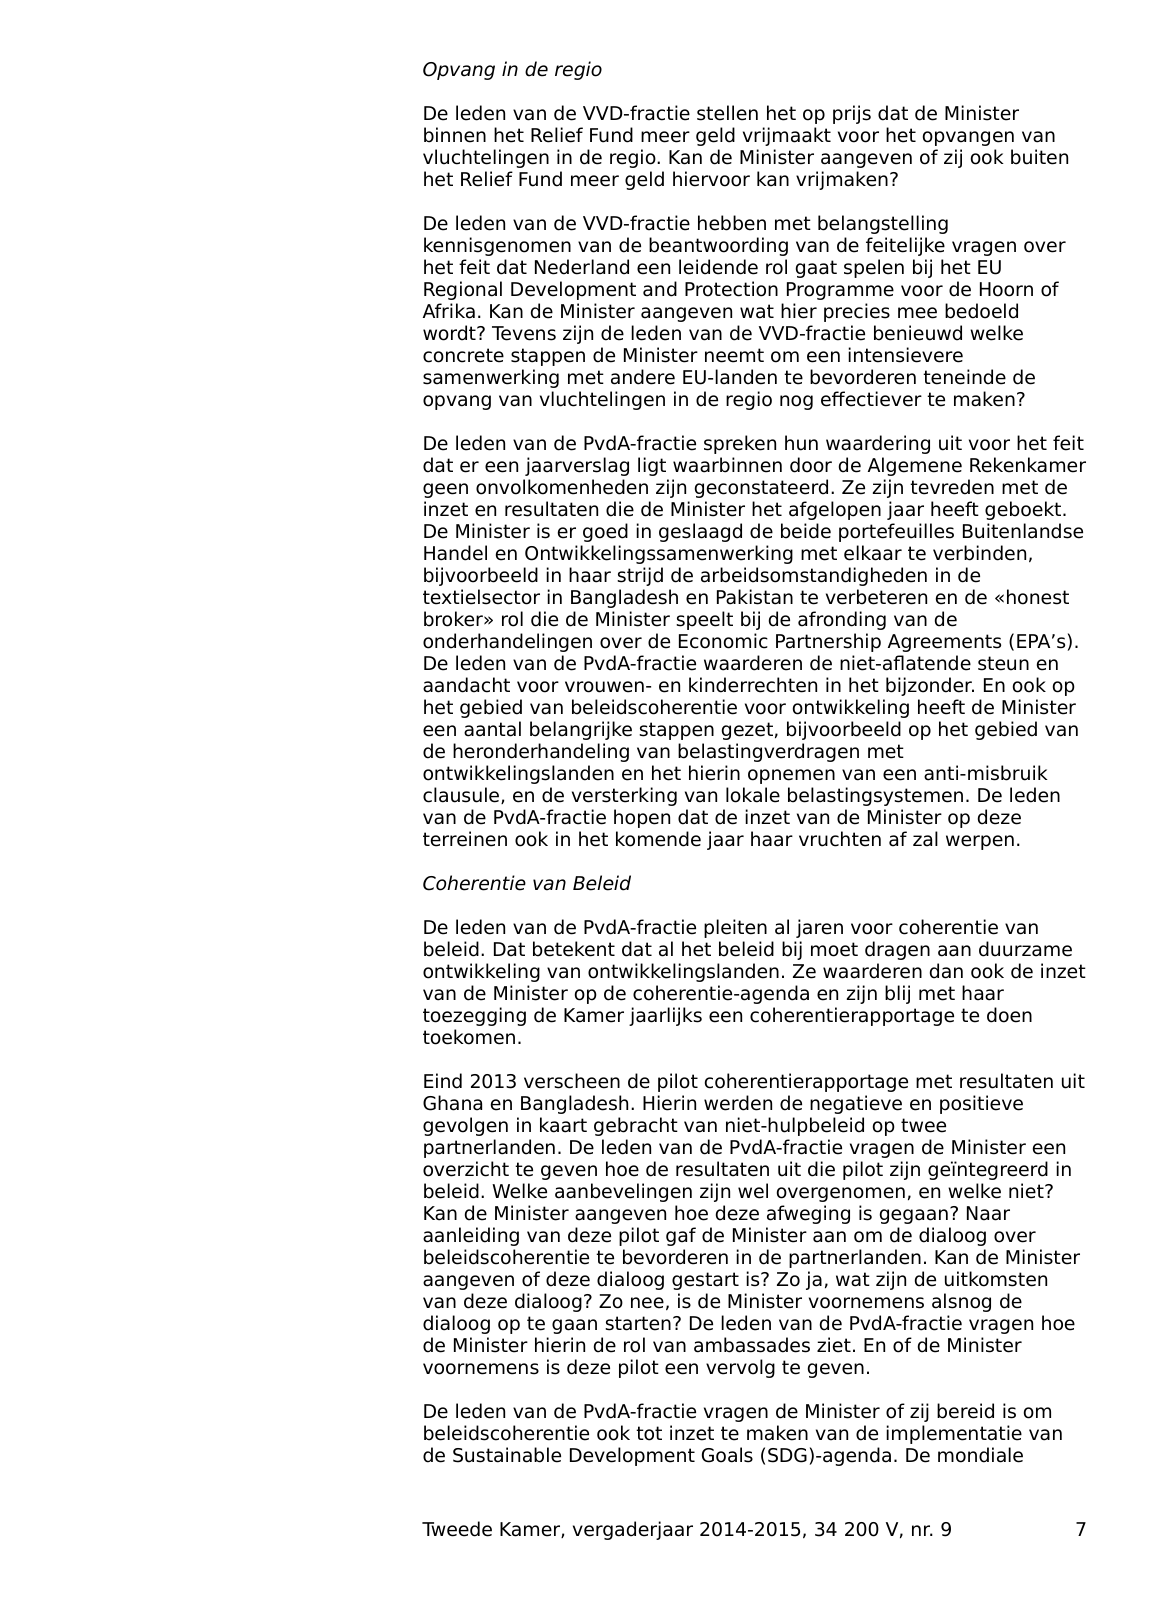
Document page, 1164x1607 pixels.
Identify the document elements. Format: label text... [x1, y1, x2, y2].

text De leden van de PvdA-fractie spreken hun waardering uit voor het feit dat er een jaarverslag ligt waarbinnen door de Algemene Rekenkamer geen onvolkomenheden zijn geconstateerd. Ze zijn tevreden met de inzet en resultaten die de Minister het afgelopen jaar heeft geboekt. De Minister is er goed in geslaagd de beide portefeuilles Buitenlandse Handel en Ontwikkelingssamenwerking met elkaar te verbinden, bijvoorbeeld in haar strijd de arbeidsomstandigheden in de textielsector in Bangladesh en Pakistan te verbeteren en de «honest broker» rol die de Minister speelt bij de afronding van de onderhandelingen over de Economic Partnership Agreements (EPA’s). De leden van de PvdA-fractie waarderen de niet-aflatende steun en aandacht voor vrouwen- en kinderrechten in het bijzonder. En ook op het gebied van beleidscoherentie voor ontwikkeling heeft de Minister een aantal belangrijke stappen gezet, bijvoorbeeld op het gebied van de heronderhandeling van belastingverdragen met ontwikkelingslanden en het hierin opnemen van een anti-misbruik clausule, en de versterking van lokale belastingsystemen. De leden van de PvdA-fractie hopen dat de inzet van de Minister op deze terreinen ook in het komende jaar haar vruchten af zal werpen. [422, 433, 1087, 851]
text De leden van de PvdA-fractie pleiten al jaren voor coherentie van beleid. Dat betekent dat al het beleid bij moet dragen aan duurzame ontwikkeling van ontwikkelingslanden. Ze waarderen dan ook de inzet van de Minister op de coherentie-agenda en zijn blij met haar toezegging de Kamer jaarlijks een coherentierapportage te doen toekomen. [422, 917, 1087, 1049]
subtitle Opvang in de regio [422, 59, 1087, 81]
text De leden van de VVD-fractie stellen het op prijs dat de Minister binnen het Relief Fund meer geld vrijmaakt voor het opvangen van vluchtelingen in de regio. Kan de Minister aangeven of zij ook buiten het Relief Fund meer geld hiervoor kan vrijmaken? [422, 103, 1087, 191]
text De leden van de VVD-fractie hebben met belangstelling kennisgenomen van de beantwoording van de feitelijke vragen over het feit dat Nederland een leidende rol gaat spelen bij het EU Regional Development and Protection Programme voor de Hoorn of Afrika. Kan de Minister aangeven wat hier precies mee bedoeld wordt? Tevens zijn de leden van de VVD-fractie benieuwd welke concrete stappen de Minister neemt om een intensievere samenwerking met andere EU-landen te bevorderen teneinde de opvang van vluchtelingen in de regio nog effectiever te maken? [422, 213, 1087, 411]
text De leden van de PvdA-fractie vragen de Minister of zij bereid is om beleidscoherentie ook tot inzet te maken van de implementatie van de Sustainable Development Goals (SDG)-agenda. De mondiale [422, 1401, 1087, 1467]
subtitle Coherentie van Beleid [422, 873, 1087, 895]
text Eind 2013 verscheen de pilot coherentierapportage met resultaten uit Ghana en Bangladesh. Hierin werden de negatieve en positieve gevolgen in kaart gebracht van niet-hulpbeleid op twee partnerlanden. De leden van de PvdA-fractie vragen de Minister een overzicht te geven hoe de resultaten uit die pilot zijn geïntegreerd in beleid. Welke aanbevelingen zijn wel overgenomen, en welke niet? Kan de Minister aangeven hoe deze afweging is gegaan? Naar aanleiding van deze pilot gaf de Minister aan om de dialoog over beleidscoherentie te bevorderen in de partnerlanden. Kan de Minister aangeven of deze dialoog gestart is? Zo ja, wat zijn de uitkomsten van deze dialoog? Zo nee, is de Minister voornemens alsnog de dialoog op te gaan starten? De leden van de PvdA-fractie vragen hoe de Minister hierin de rol van ambassades ziet. En of de Minister voornemens is deze pilot een vervolg te geven. [422, 1071, 1087, 1379]
